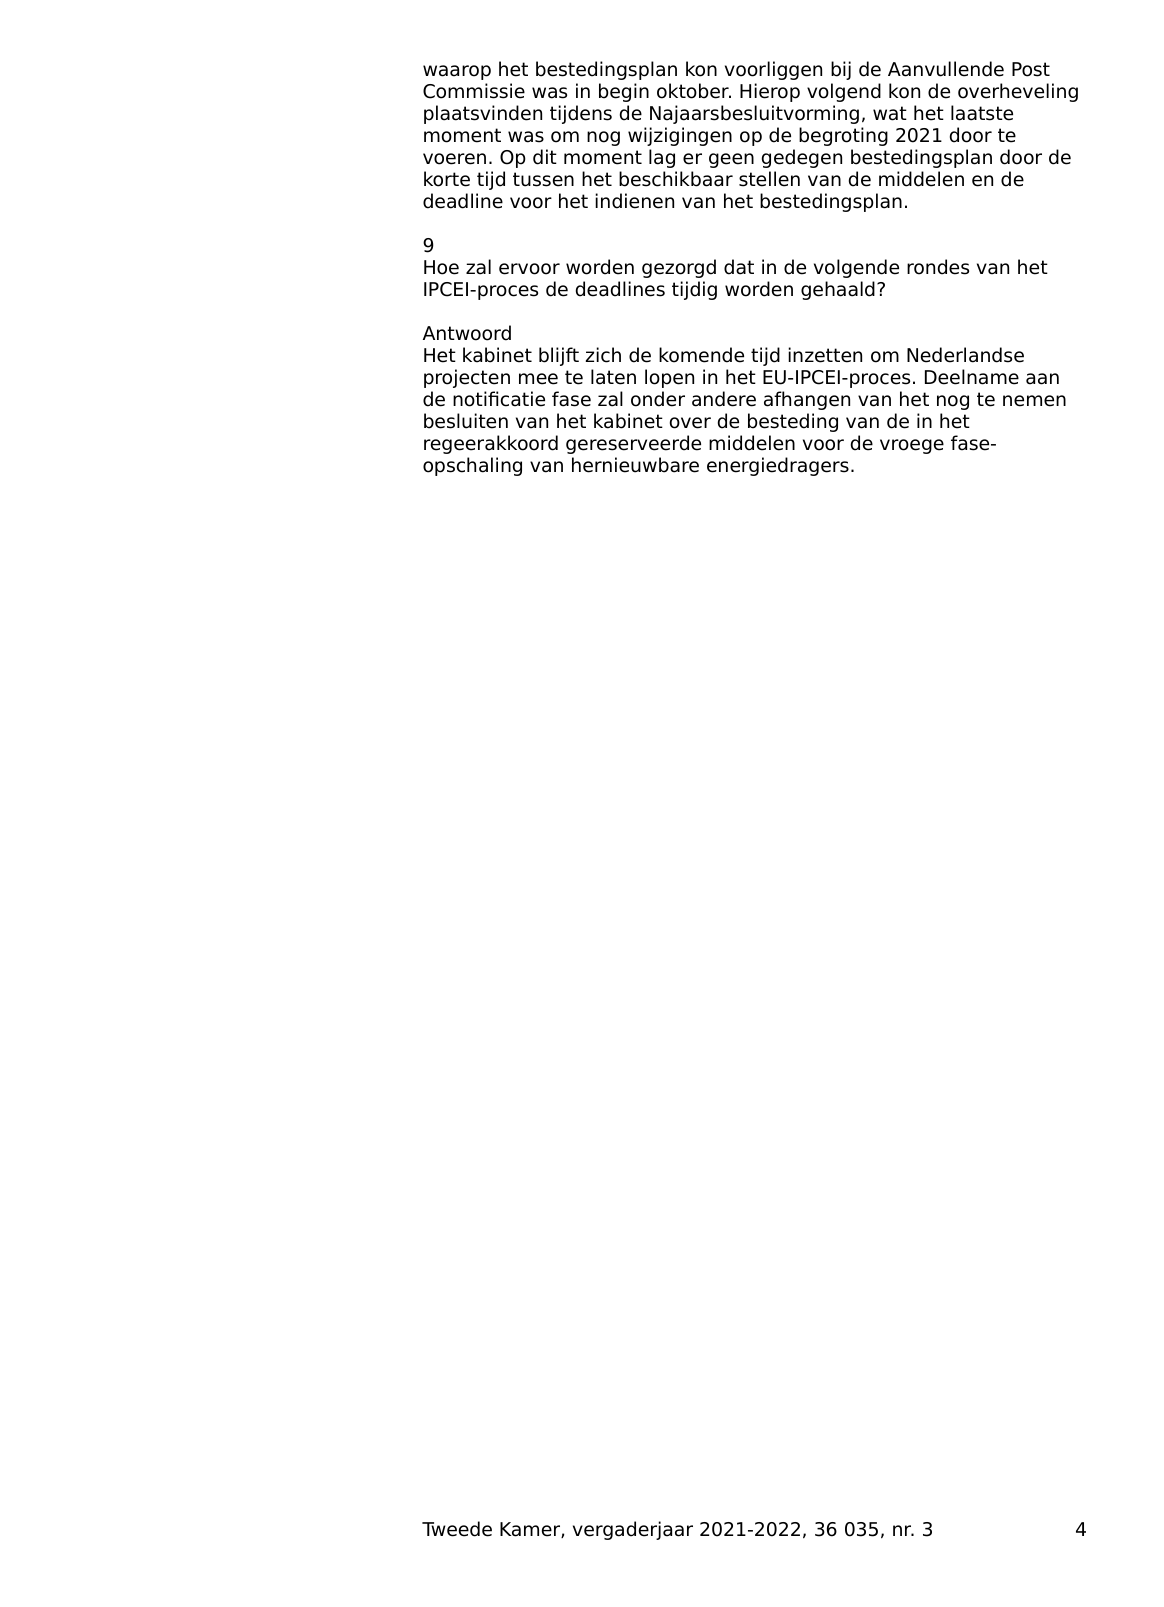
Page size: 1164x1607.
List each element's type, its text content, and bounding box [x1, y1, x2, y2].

text waarop het bestedingsplan kon voorliggen bij de Aanvullende Post Commissie was in begin oktober. Hierop volgend kon de overheveling plaatsvinden tijdens de Najaarsbesluitvorming, wat het laatste moment was om nog wijzigingen op de begroting 2021 door te voeren. Op dit moment lag er geen gedegen bestedingsplan door de korte tijd tussen het beschikbaar stellen van de middelen en de deadline voor het indienen van het bestedingsplan. [422, 59, 1087, 213]
text Antwoord [422, 323, 1087, 345]
text Hoe zal ervoor worden gezorgd dat in de volgende rondes van het IPCEI-proces de deadlines tijdig worden gehaald? [422, 257, 1087, 301]
text 9 [422, 235, 1087, 257]
text Het kabinet blijft zich de komende tijd inzetten om Nederlandse projecten mee te laten lopen in het EU-IPCEI-proces. Deelname aan de notificatie fase zal onder andere afhangen van het nog te nemen besluiten van het kabinet over de besteding van de in het regeerakkoord gereserveerde middelen voor de vroege fase-opschaling van hernieuwbare energiedragers. [422, 345, 1087, 477]
